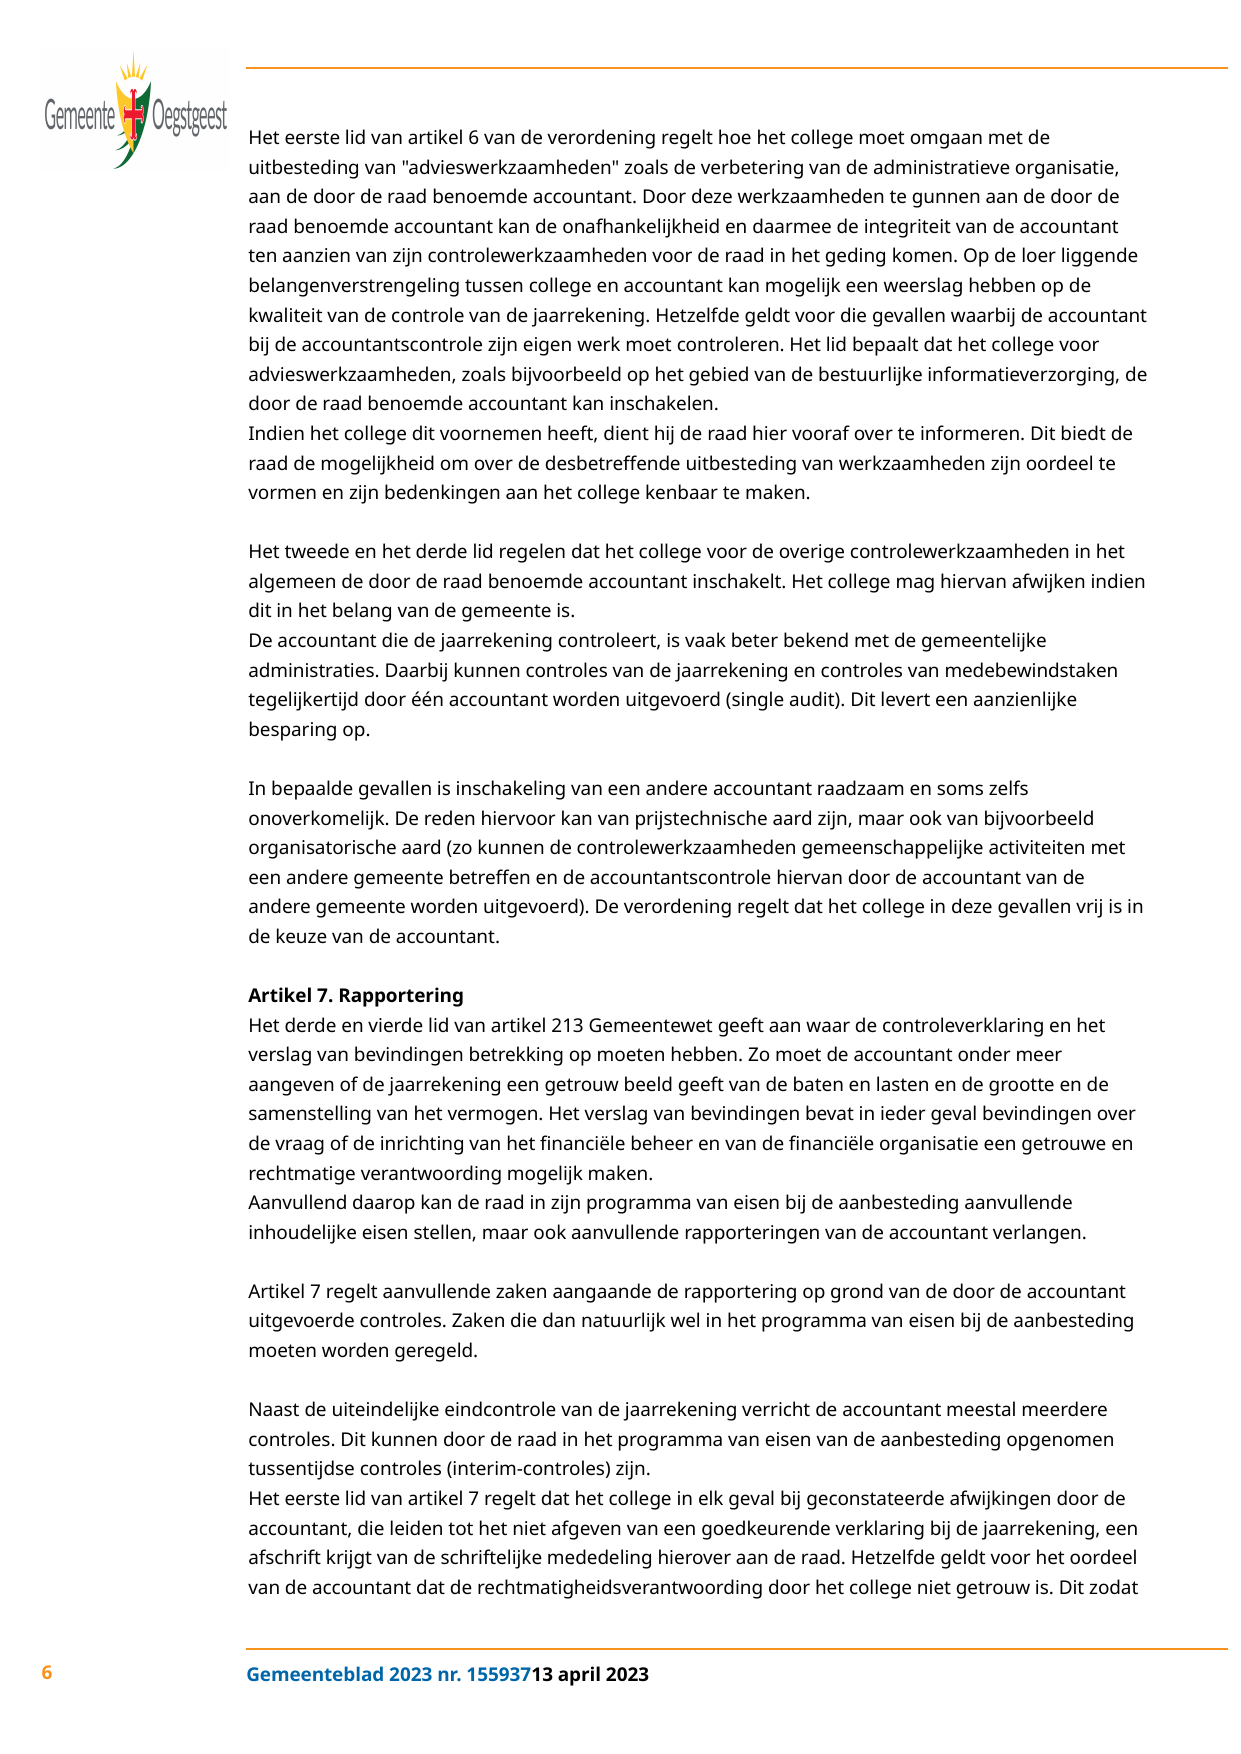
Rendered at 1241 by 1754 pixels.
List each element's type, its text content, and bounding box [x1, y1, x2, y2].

text Het derde en vierde lid van artikel 213 Gemeentewet geeft aan waar de controleverklaring en het verslag van bevindingen betrekking op moeten hebben. Zo moet de accountant onder meer aangeven of de jaarrekening een getrouw beeld geeft van de baten en lasten en de grootte en de samenstelling van het vermogen. Het verslag van bevindingen bevat in ieder geval bevindingen over de vraag of de inrichting van het financiële beheer en van de financiële organisatie een getrouwe en rechtmatige verantwoording mogelijk maken. [248, 1012, 1152, 1186]
text In bepaalde gevallen is inschakeling van een andere accountant raadzaam en soms zelfs onoverkomelijk. De reden hiervoor kan van prijstechnische aard zijn, maar ook van bijvoorbeeld organisatorische aard (zo kunnen de controlewerkzaamheden gemeenschappelijke activiteiten met een andere gemeente betreffen en de accountantscontrole hiervan door de accountant van de andere gemeente worden uitgevoerd). De verordening regelt dat het college in deze gevallen vrij is in de keuze van de accountant. [248, 775, 1152, 949]
picture [41, 47, 231, 172]
text Aanvullend daarop kan de raad in zijn programma van eisen bij de aanbesteding aanvullende inhoudelijke eisen stellen, maar ook aanvullende rapporteringen van de accountant verlangen. [248, 1189, 1152, 1245]
text Het eerste lid van artikel 7 regelt dat het college in elk geval bij geconstateerde afwijkingen door de accountant, die leiden tot het niet afgeven van een goedkeurende verklaring bij de jaarrekening, een afschrift krijgt van de schriftelijke mededeling hierover aan de raad. Hetzelfde geldt voor het oordeel van de accountant dat de rechtmatigheidsverantwoording door het college niet getrouw is. Dit zodat [248, 1485, 1152, 1600]
text Indien het college dit voornemen heeft, dient hij de raad hier vooraf over te informeren. Dit biedt de raad de mogelijkheid om over de desbetreffende uitbesteding van werkzaamheden zijn oordeel te vormen en zijn bedenkingen aan het college kenbaar te maken. [248, 420, 1152, 505]
text Het tweede en het derde lid regelen dat het college voor de overige controlewerkzaamheden in het algemeen de door de raad benoemde accountant inschakelt. Het college mag hiervan afwijken indien dit in het belang van de gemeente is. [248, 538, 1152, 623]
text De accountant die de jaarrekening controleert, is vaak beter bekend met de gemeentelijke administraties. Daarbij kunnen controles van de jaarrekening en controles van medebewindstaken tegelijkertijd door één accountant worden uitgevoerd (single audit). Dit levert een aanzienlijke besparing op. [248, 627, 1152, 742]
text Artikel 7. Rapportering [248, 982, 1152, 1008]
text Artikel 7 regelt aanvullende zaken aangaande de rapportering op grond van de door de accountant uitgevoerde controles. Zaken die dan natuurlijk wel in het programma van eisen bij de aanbesteding moeten worden geregeld. [248, 1278, 1152, 1363]
text Naast de uiteindelijke eindcontrole van de jaarrekening verricht de accountant meestal meerdere controles. Dit kunnen door de raad in het programma van eisen van de aanbesteding opgenomen tussentijdse controles (interim-controles) zijn. [248, 1396, 1152, 1481]
text Het eerste lid van artikel 6 van de verordening regelt hoe het college moet omgaan met de uitbesteding van "advieswerkzaamheden" zoals de verbetering van de administratieve organisatie, aan de door de raad benoemde accountant. Door deze werkzaamheden te gunnen aan de door de raad benoemde accountant kan de onafhankelijkheid en daarmee de integriteit van de accountant ten aanzien van zijn controlewerkzaamheden voor de raad in het geding komen. Op de loer liggende belangenverstrengeling tussen college en accountant kan mogelijk een weerslag hebben op de kwaliteit van de controle van de jaarrekening. Hetzelfde geldt voor die gevallen waarbij de accountant bij de accountantscontrole zijn eigen werk moet controleren. Het lid bepaalt dat het college voor advieswerkzaamheden, zoals bijvoorbeeld op het gebied van de bestuurlijke informatieverzorging, de door de raad benoemde accountant kan inschakelen. [248, 124, 1152, 416]
